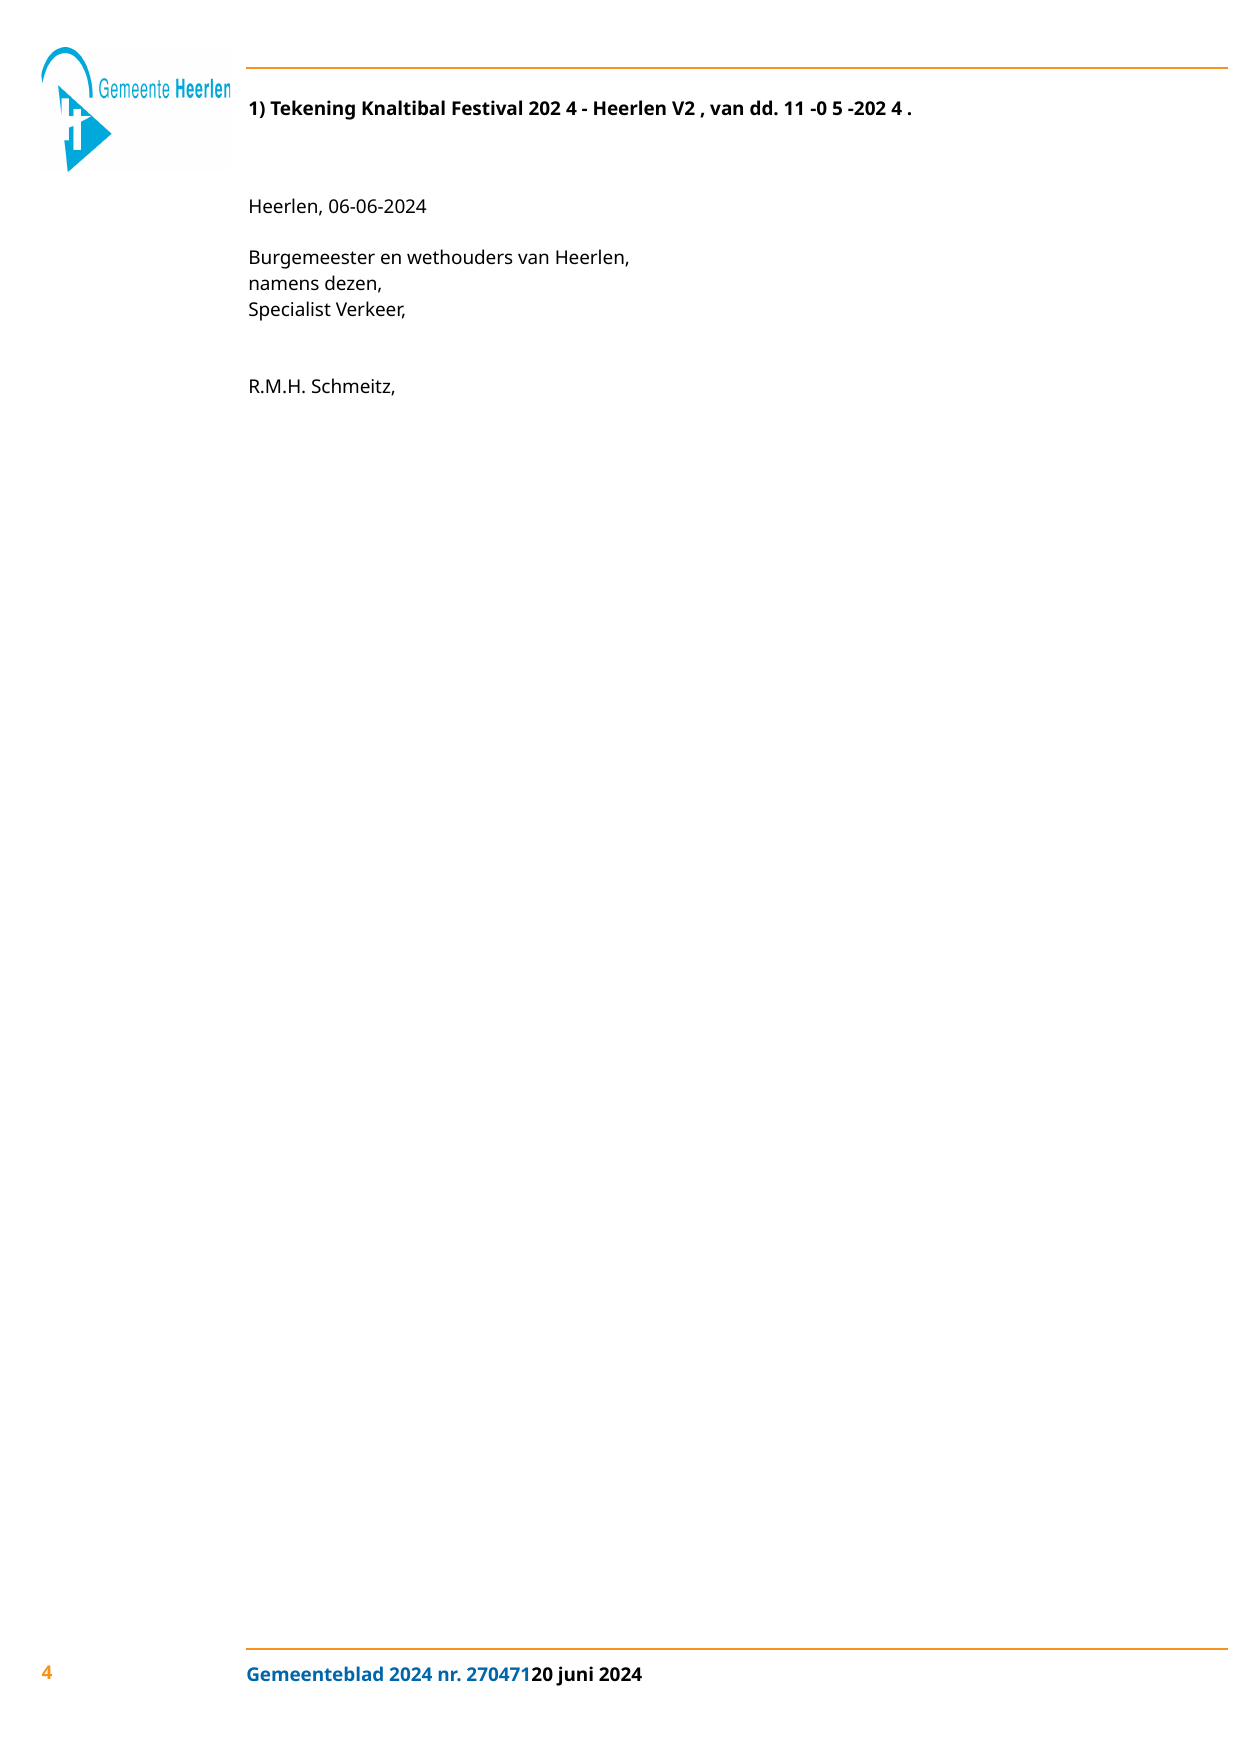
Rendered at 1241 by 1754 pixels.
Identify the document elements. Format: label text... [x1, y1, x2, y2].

picture [41, 47, 59, 70]
text Specialist Verkeer, [248, 296, 1152, 322]
text Heerlen, 06-06-2024 [248, 193, 1152, 219]
picture [41, 47, 231, 172]
text 1) Tekening Knaltibal Festival 202 4 - Heerlen V2 , van dd. 11 -0 5 -202 4 . [248, 95, 1152, 121]
text namens dezen, [248, 270, 1152, 296]
text R.M.H. Schmeitz, [248, 373, 1152, 399]
text Burgemeester en wethouders van Heerlen, [248, 244, 1152, 270]
